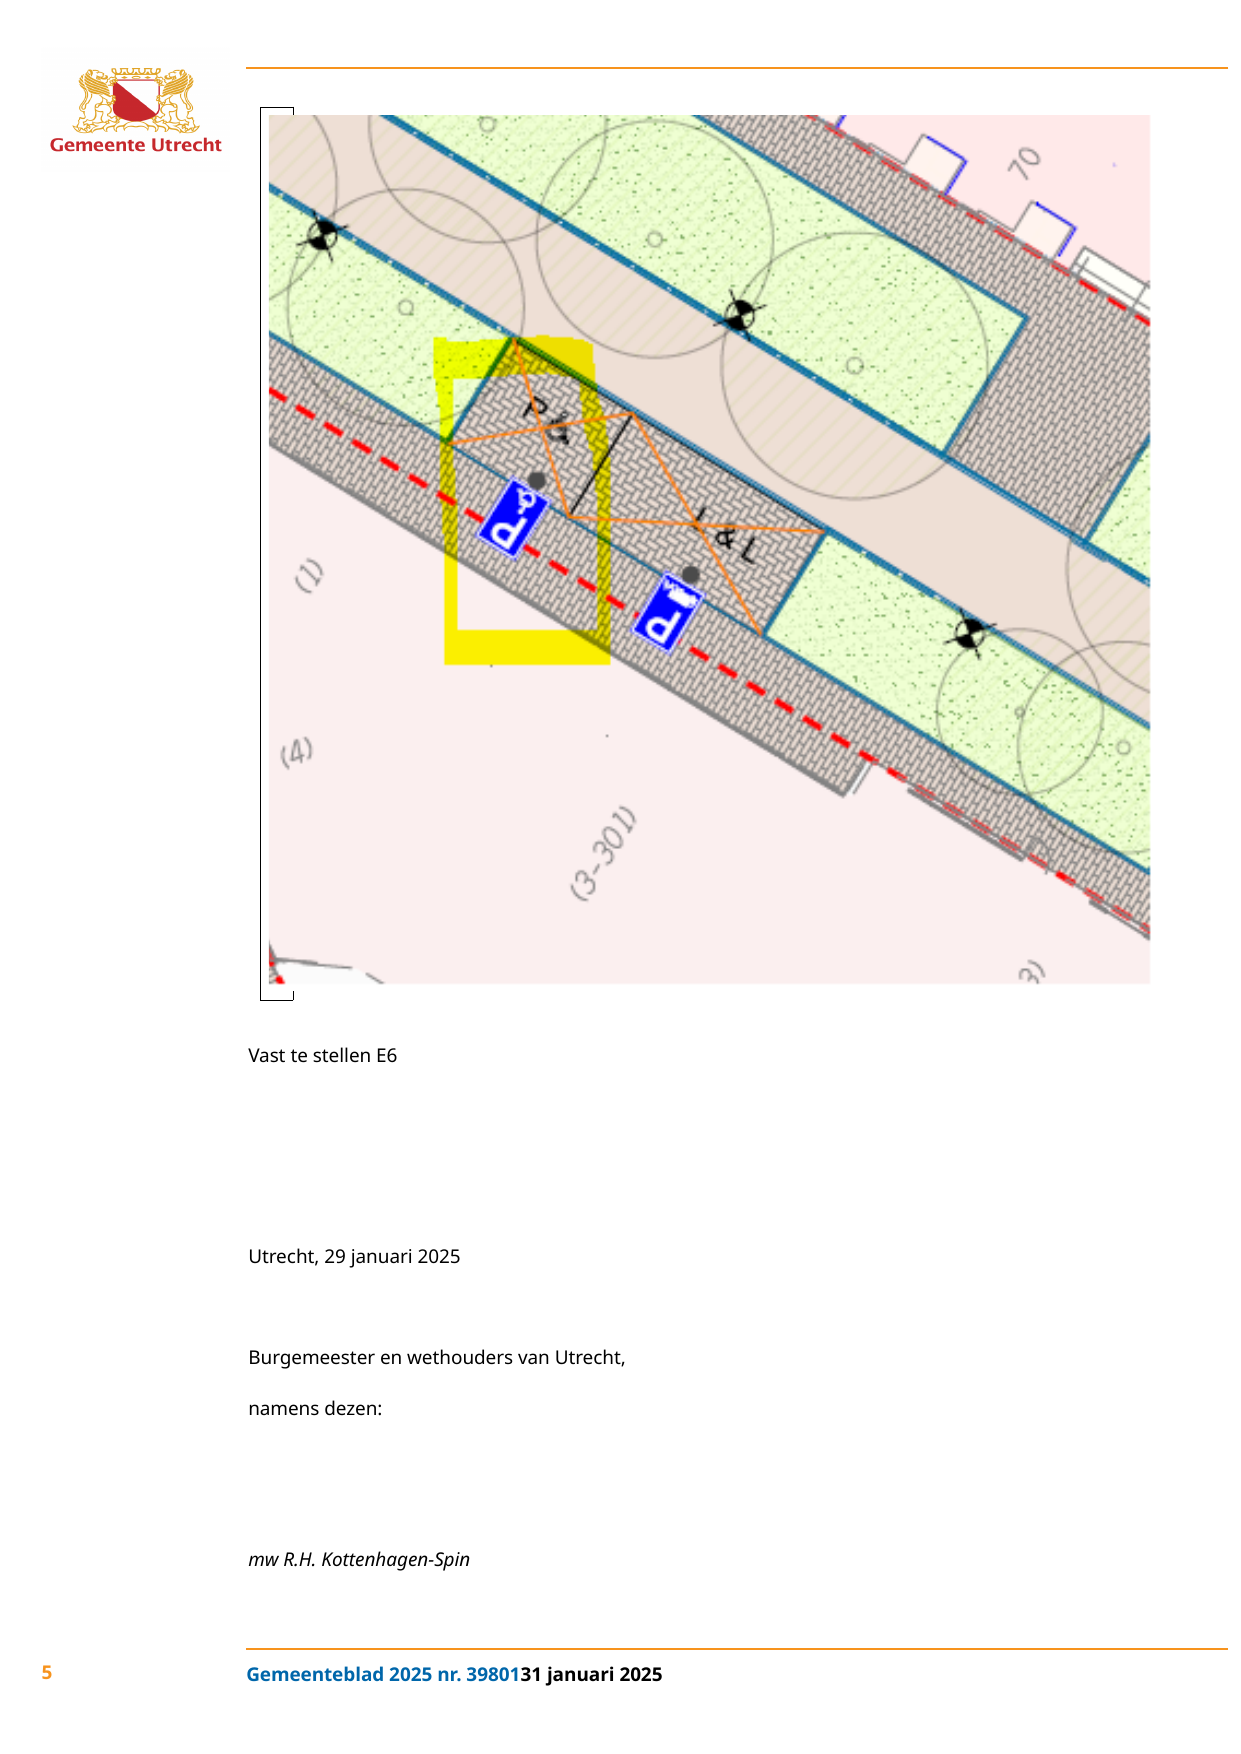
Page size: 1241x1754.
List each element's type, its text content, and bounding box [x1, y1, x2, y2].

picture [41, 47, 231, 172]
text mw R.H. Kottenhagen-Spin [248, 1546, 1152, 1572]
picture [268, 115, 1155, 991]
text Burgemeester en wethouders van Utrecht, [248, 1344, 1152, 1370]
text namens dezen: [248, 1395, 1152, 1421]
text Vast te stellen E6 [248, 1042, 1152, 1068]
text Utrecht, 29 januari 2025 [248, 1244, 1152, 1269]
